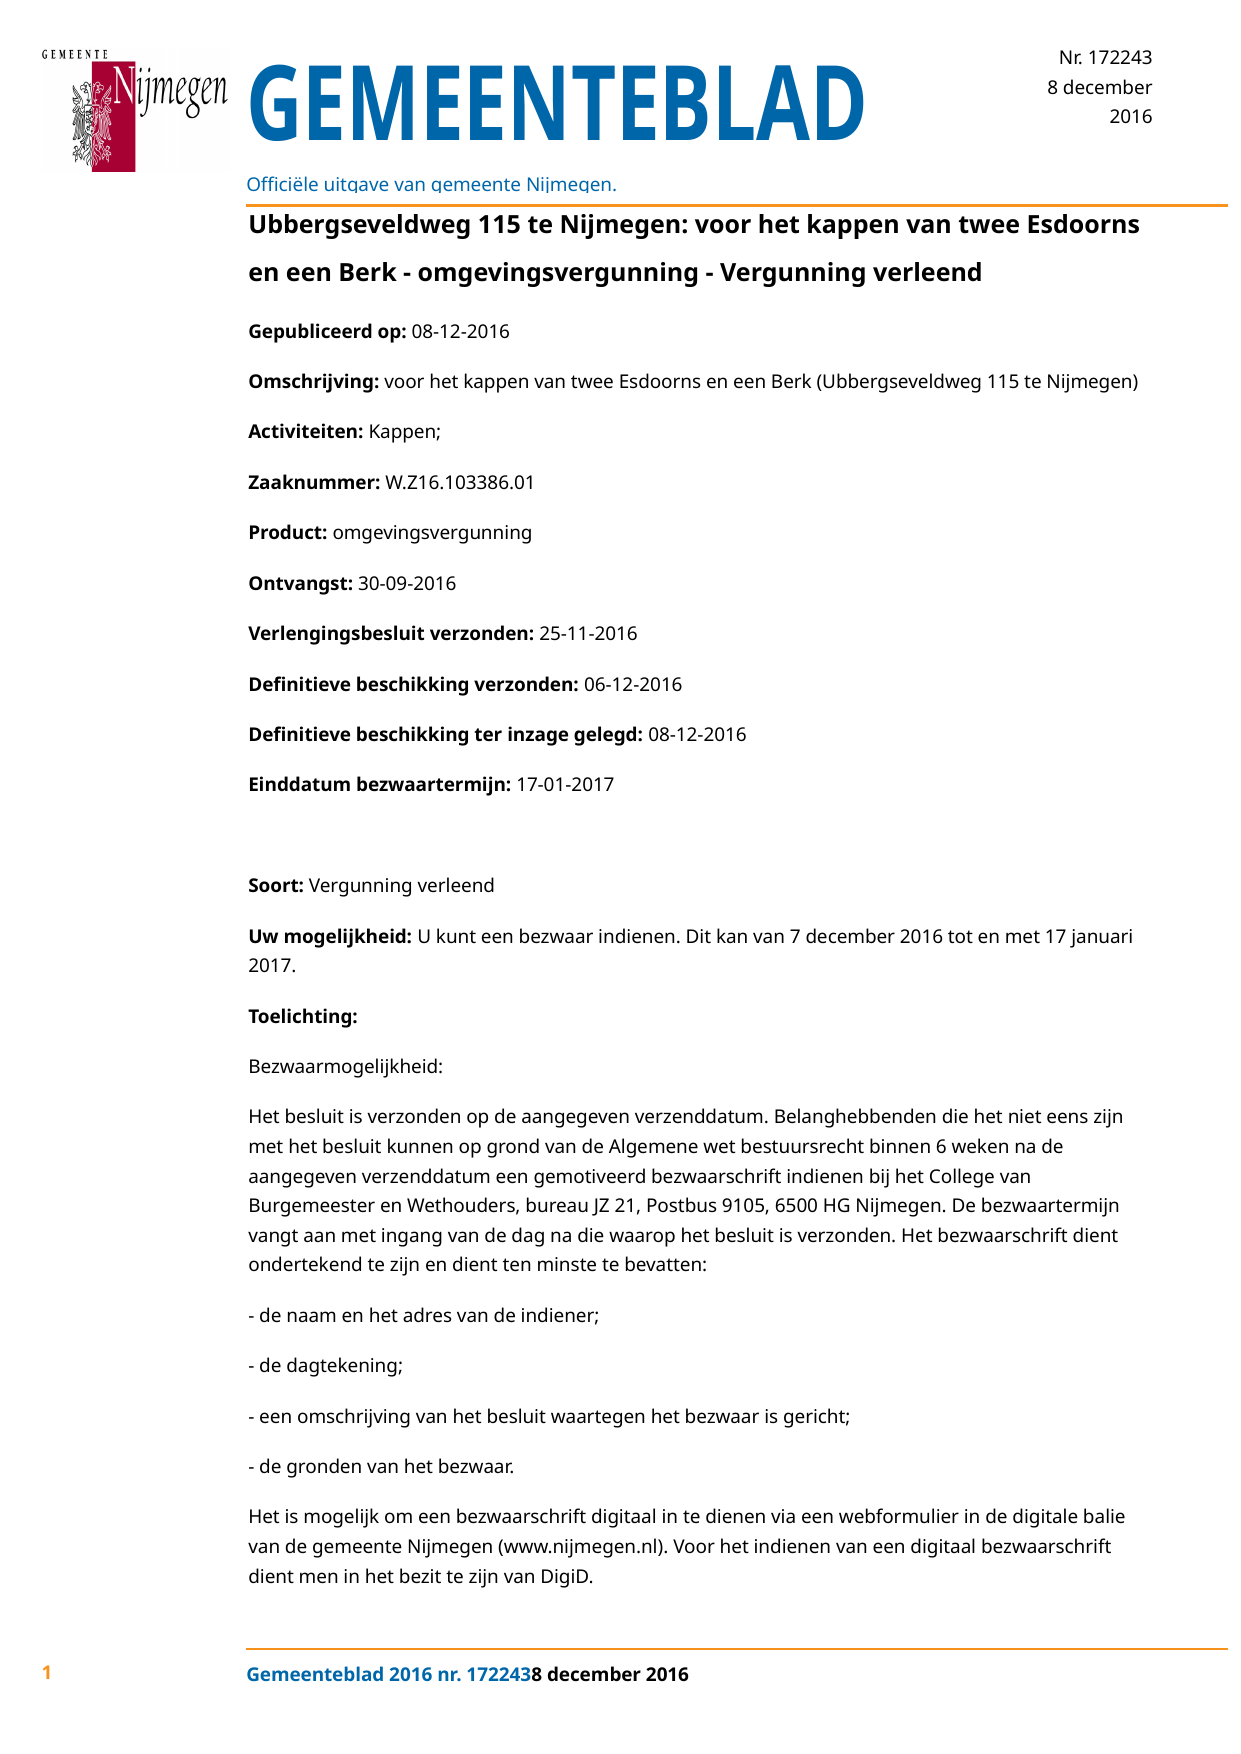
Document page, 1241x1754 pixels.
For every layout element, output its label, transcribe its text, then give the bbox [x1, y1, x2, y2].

text Einddatum bezwaartermijn: 17-01-2017 [248, 772, 1152, 797]
text Uw mogelijkheid: U kunt een bezwaar indienen. Dit kan van 7 december 2016 tot en met 17 januari 2017. [248, 923, 1152, 978]
picture [41, 47, 231, 172]
text Ubbergseveldweg 115 te Nijmegen: voor het kappen van twee Esdoorns en een Berk - omgevingsvergunning - Vergunning verleend [248, 207, 1152, 288]
text Definitieve beschikking verzonden: 06-12-2016 [248, 671, 1152, 697]
text Het is mogelijk om een bezwaarschrift digitaal in te dienen via een webformulier in de digitale balie van de gemeente Nijmegen (www.nijmegen.nl). Voor het indienen van een digitaal bezwaarschrift dient men in het bezit te zijn van DigiD. [248, 1504, 1152, 1589]
text Gepubliceerd op: 08-12-2016 [248, 318, 1152, 344]
text Soort: Vergunning verleend [248, 872, 1152, 898]
text - de gronden van het bezwaar. [248, 1453, 1152, 1479]
text Bezwaarmogelijkheid: [248, 1053, 1152, 1079]
text Omschrijving: voor het kappen van twee Esdoorns en een Berk (Ubbergseveldweg 115 te Nijmegen) [248, 368, 1152, 394]
text Product: omgevingsvergunning [248, 519, 1152, 545]
text Het besluit is verzonden op de aangegeven verzenddatum. Belanghebbenden die het niet eens zijn met het besluit kunnen op grond van de Algemene wet bestuursrecht binnen 6 weken na de aangegeven verzenddatum een gemotiveerd bezwaarschrift indienen bij het College van Burgemeester en Wethouders, bureau JZ 21, Postbus 9105, 6500 HG Nijmegen. De bezwaartermijn vangt aan met ingang van de dag na die waarop het besluit is verzonden. Het bezwaarschrift dient ondertekend te zijn en dient ten minste te bevatten: [248, 1104, 1152, 1277]
text Zaaknummer: W.Z16.103386.01 [248, 469, 1152, 495]
text Verlengingsbesluit verzonden: 25-11-2016 [248, 620, 1152, 646]
text - een omschrijving van het besluit waartegen het bezwaar is gericht; [248, 1403, 1152, 1429]
text - de dagtekening; [248, 1352, 1152, 1378]
text Toelichting: [248, 1003, 1152, 1029]
text Ontvangst: 30-09-2016 [248, 570, 1152, 596]
text Definitieve beschikking ter inzage gelegd: 08-12-2016 [248, 721, 1152, 747]
text Activiteiten: Kappen; [248, 419, 1152, 444]
text - de naam en het adres van de indiener; [248, 1302, 1152, 1328]
